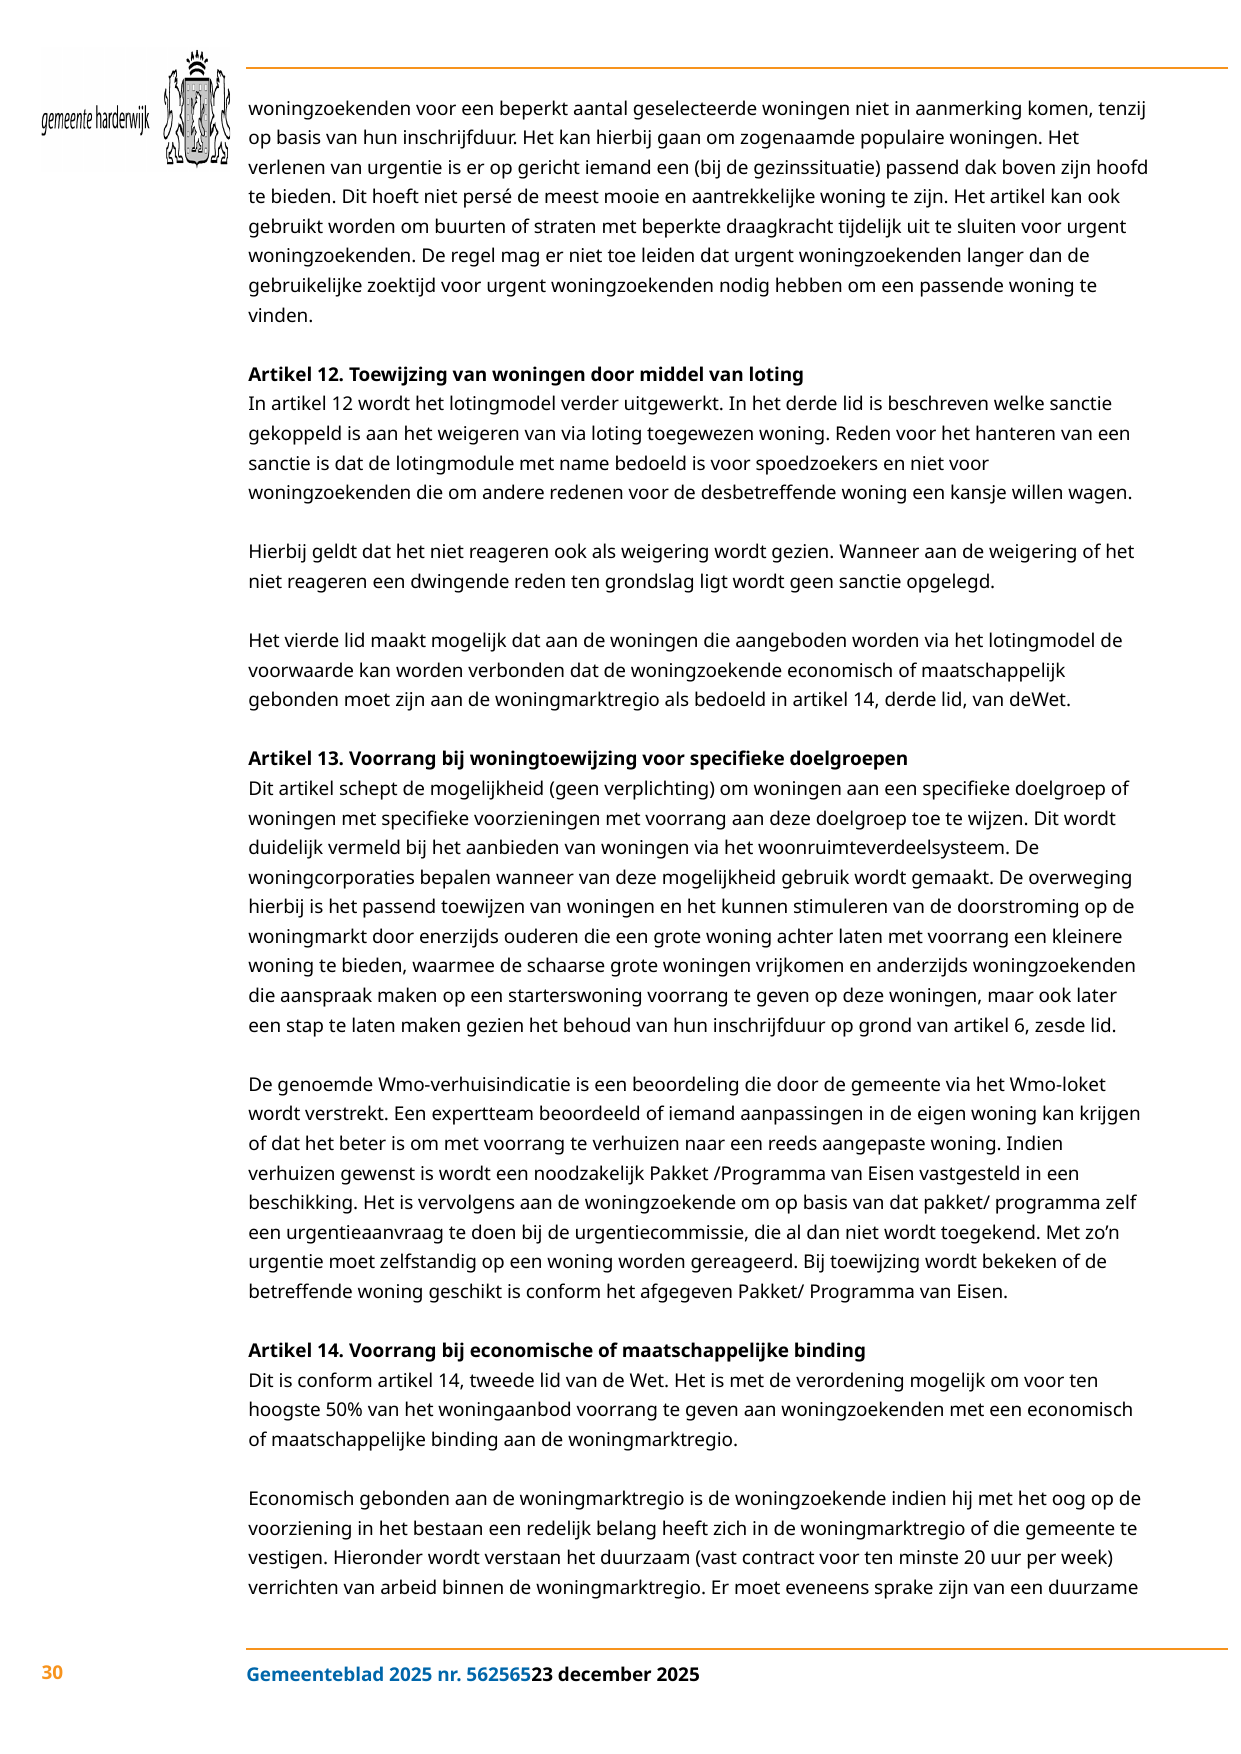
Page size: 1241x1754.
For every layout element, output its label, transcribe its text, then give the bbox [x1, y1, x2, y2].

text Dit is conform artikel 14, tweede lid van de Wet. Het is met de verordening mogelijk om voor ten hoogste 50% van het woningaanbod voorrang te geven aan woningzoekenden met een economisch of maatschappelijke binding aan de woningmarktregio. [248, 1367, 1152, 1452]
text Het vierde lid maakt mogelijk dat aan de woningen die aangeboden worden via het lotingmodel de voorwaarde kan worden verbonden dat de woningzoekende economisch of maatschappelijk gebonden moet zijn aan de woningmarktregio als bedoeld in artikel 14, derde lid, van deWet. [248, 627, 1152, 712]
text Artikel 12. Toewijzing van woningen door middel van loting [248, 361, 1152, 387]
text Economisch gebonden aan de woningmarktregio is de woningzoekende indien hij met het oog op de voorziening in het bestaan een redelijk belang heeft zich in de woningmarktregio of die gemeente te vestigen. Hieronder wordt verstaan het duurzaam (vast contract voor ten minste 20 uur per week) verrichten van arbeid binnen de woningmarktregio. Er moet eveneens sprake zijn van een duurzame [248, 1485, 1152, 1600]
text Dit artikel schept de mogelijkheid (geen verplichting) om woningen aan een specifieke doelgroep of woningen met specifieke voorzieningen met voorrang aan deze doelgroep toe te wijzen. Dit wordt duidelijk vermeld bij het aanbieden van woningen via het woonruimteverdeelsysteem. De woningcorporaties bepalen wanneer van deze mogelijkheid gebruik wordt gemaakt. De overweging hierbij is het passend toewijzen van woningen en het kunnen stimuleren van de doorstroming op de woningmarkt door enerzijds ouderen die een grote woning achter laten met voorrang een kleinere woning te bieden, waarmee de schaarse grote woningen vrijkomen en anderzijds woningzoekenden die aanspraak maken op een starterswoning voorrang te geven op deze woningen, maar ook later een stap te laten maken gezien het behoud van hun inschrijfduur op grond van artikel 6, zesde lid. [248, 775, 1152, 1038]
text Hierbij geldt dat het niet reageren ook als weigering wordt gezien. Wanneer aan de weigering of het niet reageren een dwingende reden ten grondslag ligt wordt geen sanctie opgelegd. [248, 538, 1152, 594]
text Artikel 13. Voorrang bij woningtoewijzing voor specifieke doelgroepen [248, 746, 1152, 771]
text In artikel 12 wordt het lotingmodel verder uitgewerkt. In het derde lid is beschreven welke sanctie gekoppeld is aan het weigeren van via loting toegewezen woning. Reden voor het hanteren van een sanctie is dat de lotingmodule met name bedoeld is voor spoedzoekers en niet voor woningzoekenden die om andere redenen voor de desbetreffende woning een kansje willen wagen. [248, 391, 1152, 505]
text Artikel 14. Voorrang bij economische of maatschappelijke binding [248, 1337, 1152, 1363]
picture [41, 47, 231, 172]
text De genoemde Wmo-verhuisindicatie is een beoordeling die door de gemeente via het Wmo-loket wordt verstrekt. Een expertteam beoordeeld of iemand aanpassingen in de eigen woning kan krijgen of dat het beter is om met voorrang te verhuizen naar een reeds aangepaste woning. Indien verhuizen gewenst is wordt een noodzakelijk Pakket /Programma van Eisen vastgesteld in een beschikking. Het is vervolgens aan de woningzoekende om op basis van dat pakket/ programma zelf een urgentieaanvraag te doen bij de urgentiecommissie, die al dan niet wordt toegekend. Met zo’n urgentie moet zelfstandig op een woning worden gereageerd. Bij toewijzing wordt bekeken of de betreffende woning geschikt is conform het afgegeven Pakket/ Programma van Eisen. [248, 1071, 1152, 1304]
text woningzoekenden voor een beperkt aantal geselecteerde woningen niet in aanmerking komen, tenzij op basis van hun inschrijfduur. Het kan hierbij gaan om zogenaamde populaire woningen. Het verlenen van urgentie is er op gericht iemand een (bij de gezinssituatie) passend dak boven zijn hoofd te bieden. Dit hoeft niet persé de meest mooie en aantrekkelijke woning te zijn. Het artikel kan ook gebruikt worden om buurten of straten met beperkte draagkracht tijdelijk uit te sluiten voor urgent woningzoekenden. De regel mag er niet toe leiden dat urgent woningzoekenden langer dan de gebruikelijke zoektijd voor urgent woningzoekenden nodig hebben om een passende woning te vinden. [248, 95, 1152, 328]
